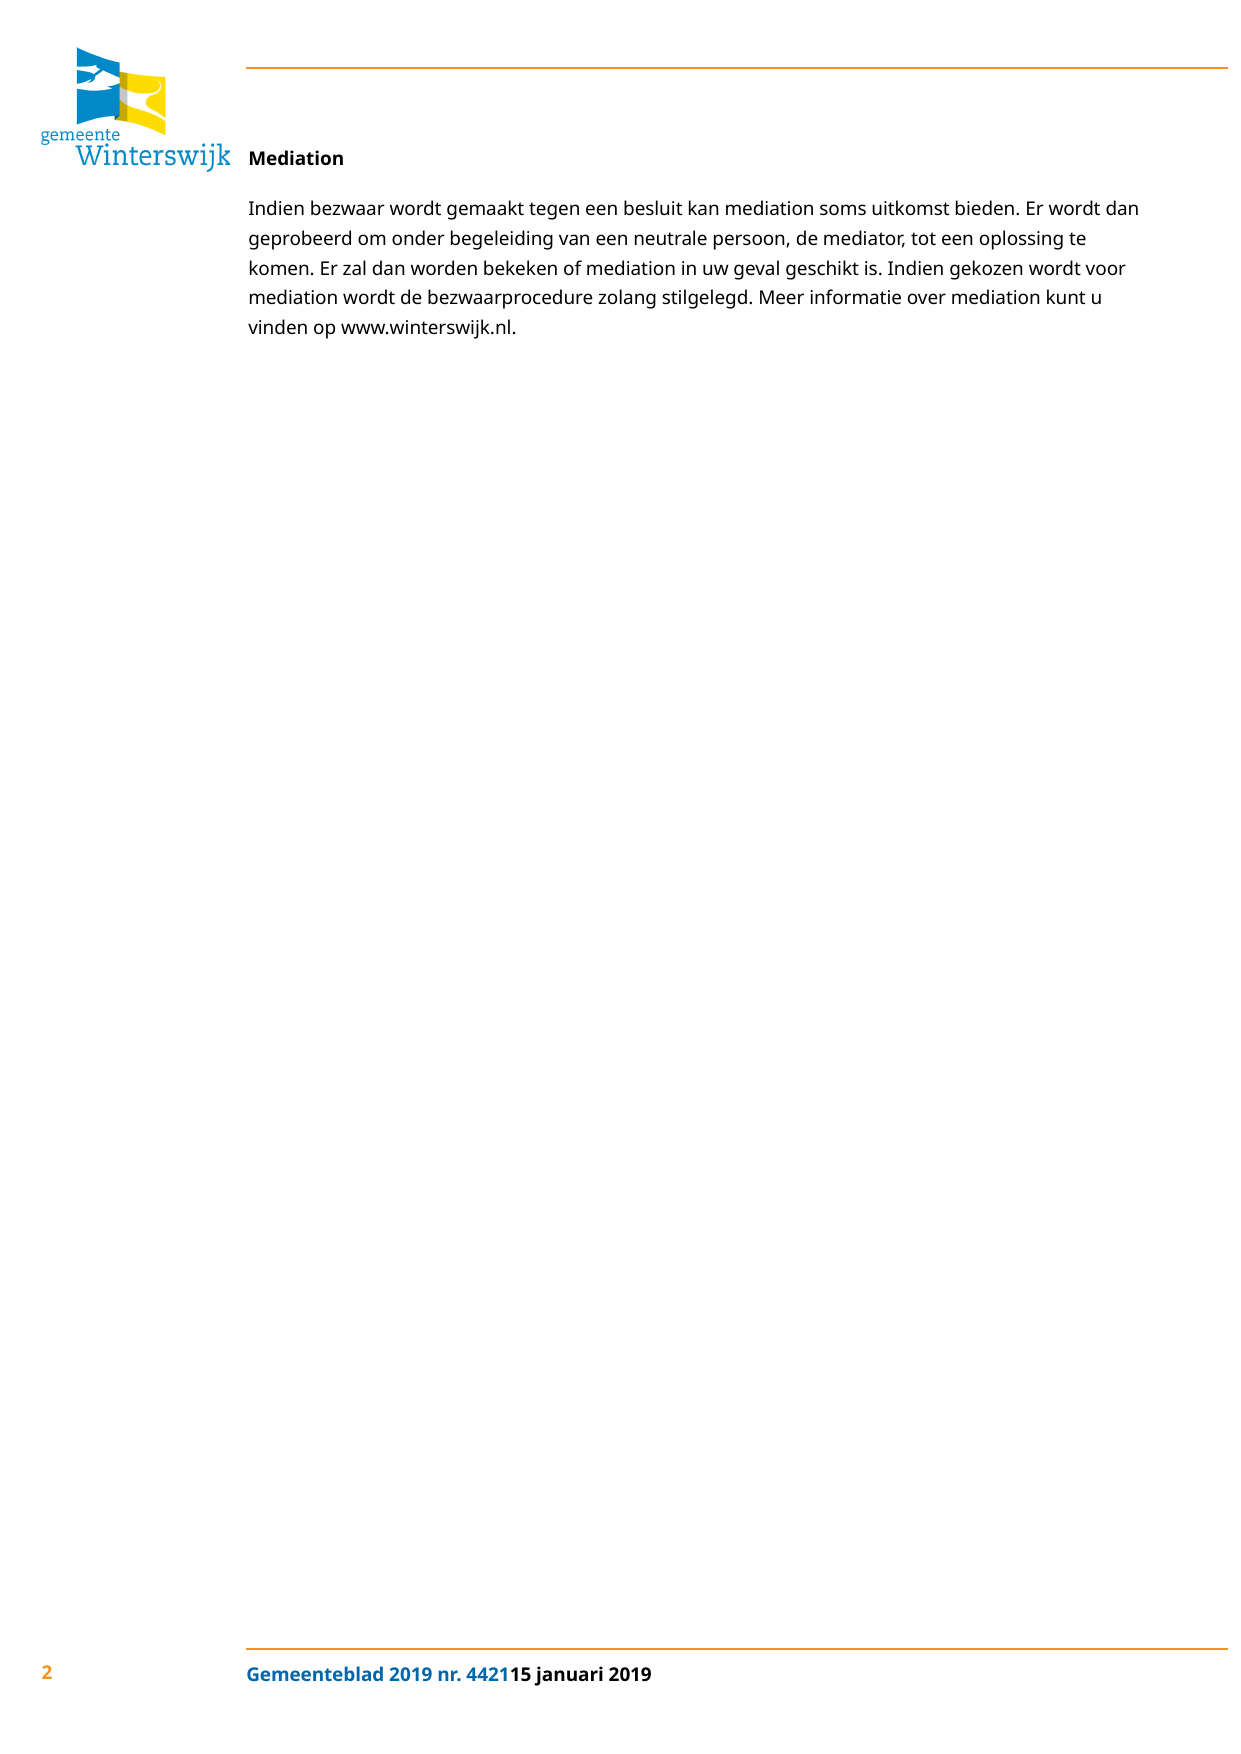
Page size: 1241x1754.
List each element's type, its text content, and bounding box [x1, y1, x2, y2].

text Indien bezwaar wordt gemaakt tegen een besluit kan mediation soms uitkomst bieden. Er wordt dan geprobeerd om onder begeleiding van een neutrale persoon, de mediator, tot een oplossing te komen. Er zal dan worden bekeken of mediation in uw geval geschikt is. Indien gekozen wordt voor mediation wordt de bezwaarprocedure zolang stilgelegd. Meer informatie over mediation kunt u vinden op www.winterswijk.nl. [248, 196, 1152, 340]
picture [41, 47, 231, 172]
picture [225, 153, 231, 162]
text Mediation [248, 145, 1152, 171]
